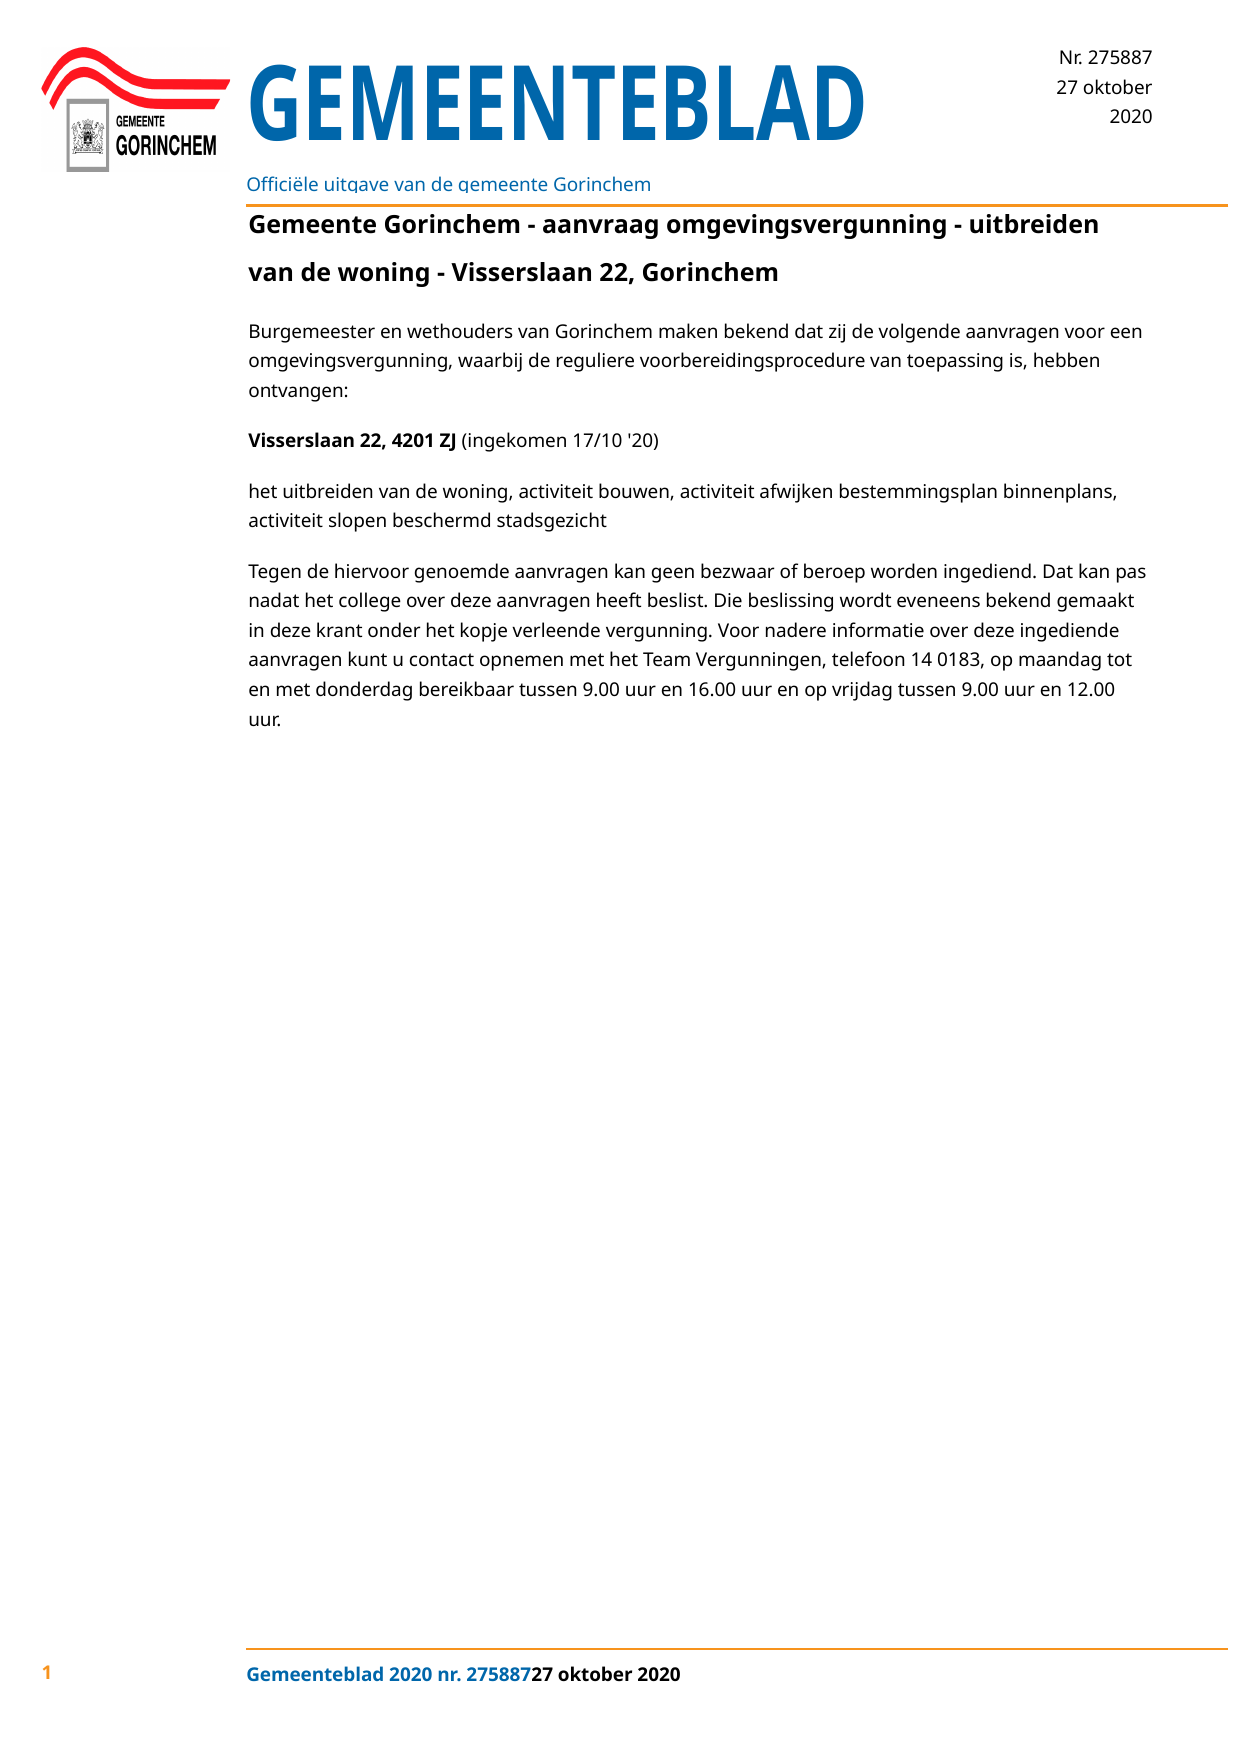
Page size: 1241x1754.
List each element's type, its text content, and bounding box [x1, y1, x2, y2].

text Visserslaan 22, 4201 ZJ (ingekomen 17/10 '20) [248, 427, 1152, 453]
text het uitbreiden van de woning, activiteit bouwen, activiteit afwijken bestemmingsplan binnenplans, activiteit slopen beschermd stadsgezicht [248, 478, 1152, 533]
text Burgemeester en wethouders van Gorinchem maken bekend dat zij de volgende aanvragen voor een omgevingsvergunning, waarbij de reguliere voorbereidingsprocedure van toepassing is, hebben ontvangen: [248, 318, 1152, 403]
text Tegen de hiervoor genoemde aanvragen kan geen bezwaar of beroep worden ingediend. Dat kan pas nadat het college over deze aanvragen heeft beslist. Die beslissing wordt eveneens bekend gemaakt in deze krant onder het kopje verleende vergunning. Voor nadere informatie over deze ingediende aanvragen kunt u contact opnemen met het Team Vergunningen, telefoon 14 0183, op maandag tot en met donderdag bereikbaar tussen 9.00 uur en 16.00 uur en op vrijdag tussen 9.00 uur en 12.00 uur. [248, 558, 1152, 732]
text Gemeente Gorinchem - aanvraag omgevingsvergunning - uitbreiden van de woning - Visserslaan 22, Gorinchem [248, 207, 1152, 288]
picture [41, 47, 231, 172]
